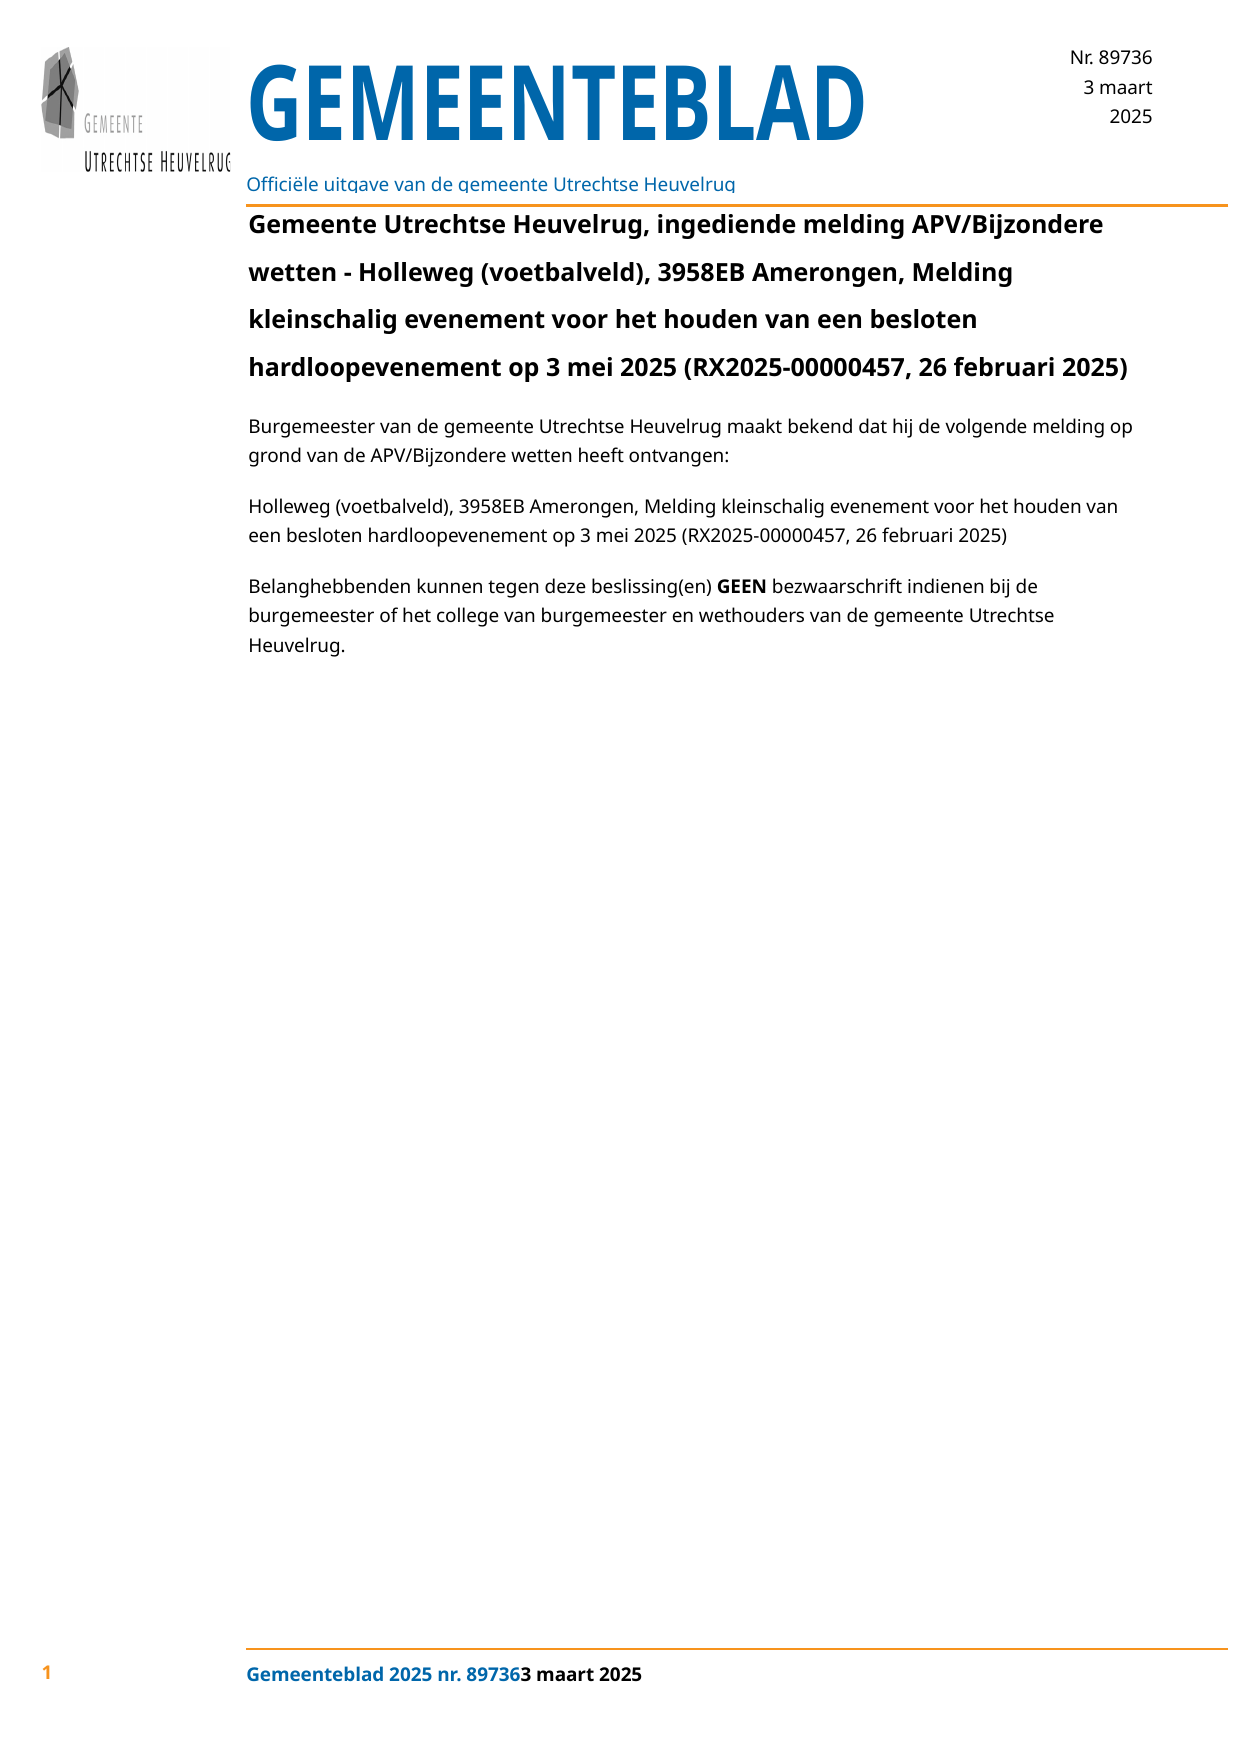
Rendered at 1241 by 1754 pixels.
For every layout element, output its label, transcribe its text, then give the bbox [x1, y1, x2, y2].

text Burgemeester van de gemeente Utrechtse Heuvelrug maakt bekend dat hij de volgende melding op grond van de APV/Bijzondere wetten heeft ontvangen: [248, 413, 1152, 468]
text Belanghebbenden kunnen tegen deze beslissing(en) GEEN bezwaarschrift indienen bij de burgemeester of het college van burgemeester en wethouders van de gemeente Utrechtse Heuvelrug. [248, 573, 1152, 658]
text Holleweg (voetbalveld), 3958EB Amerongen, Melding kleinschalig evenement voor het houden van een besloten hardloopevenement op 3 mei 2025 (RX2025-00000457, 26 februari 2025) [248, 493, 1152, 548]
picture [41, 47, 231, 172]
text Gemeente Utrechtse Heuvelrug, ingediende melding APV/Bijzondere wetten - Holleweg (voetbalveld), 3958EB Amerongen, Melding kleinschalig evenement voor het houden van een besloten hardloopevenement op 3 mei 2025 (RX2025-00000457, 26 februari 2025) [248, 207, 1152, 384]
